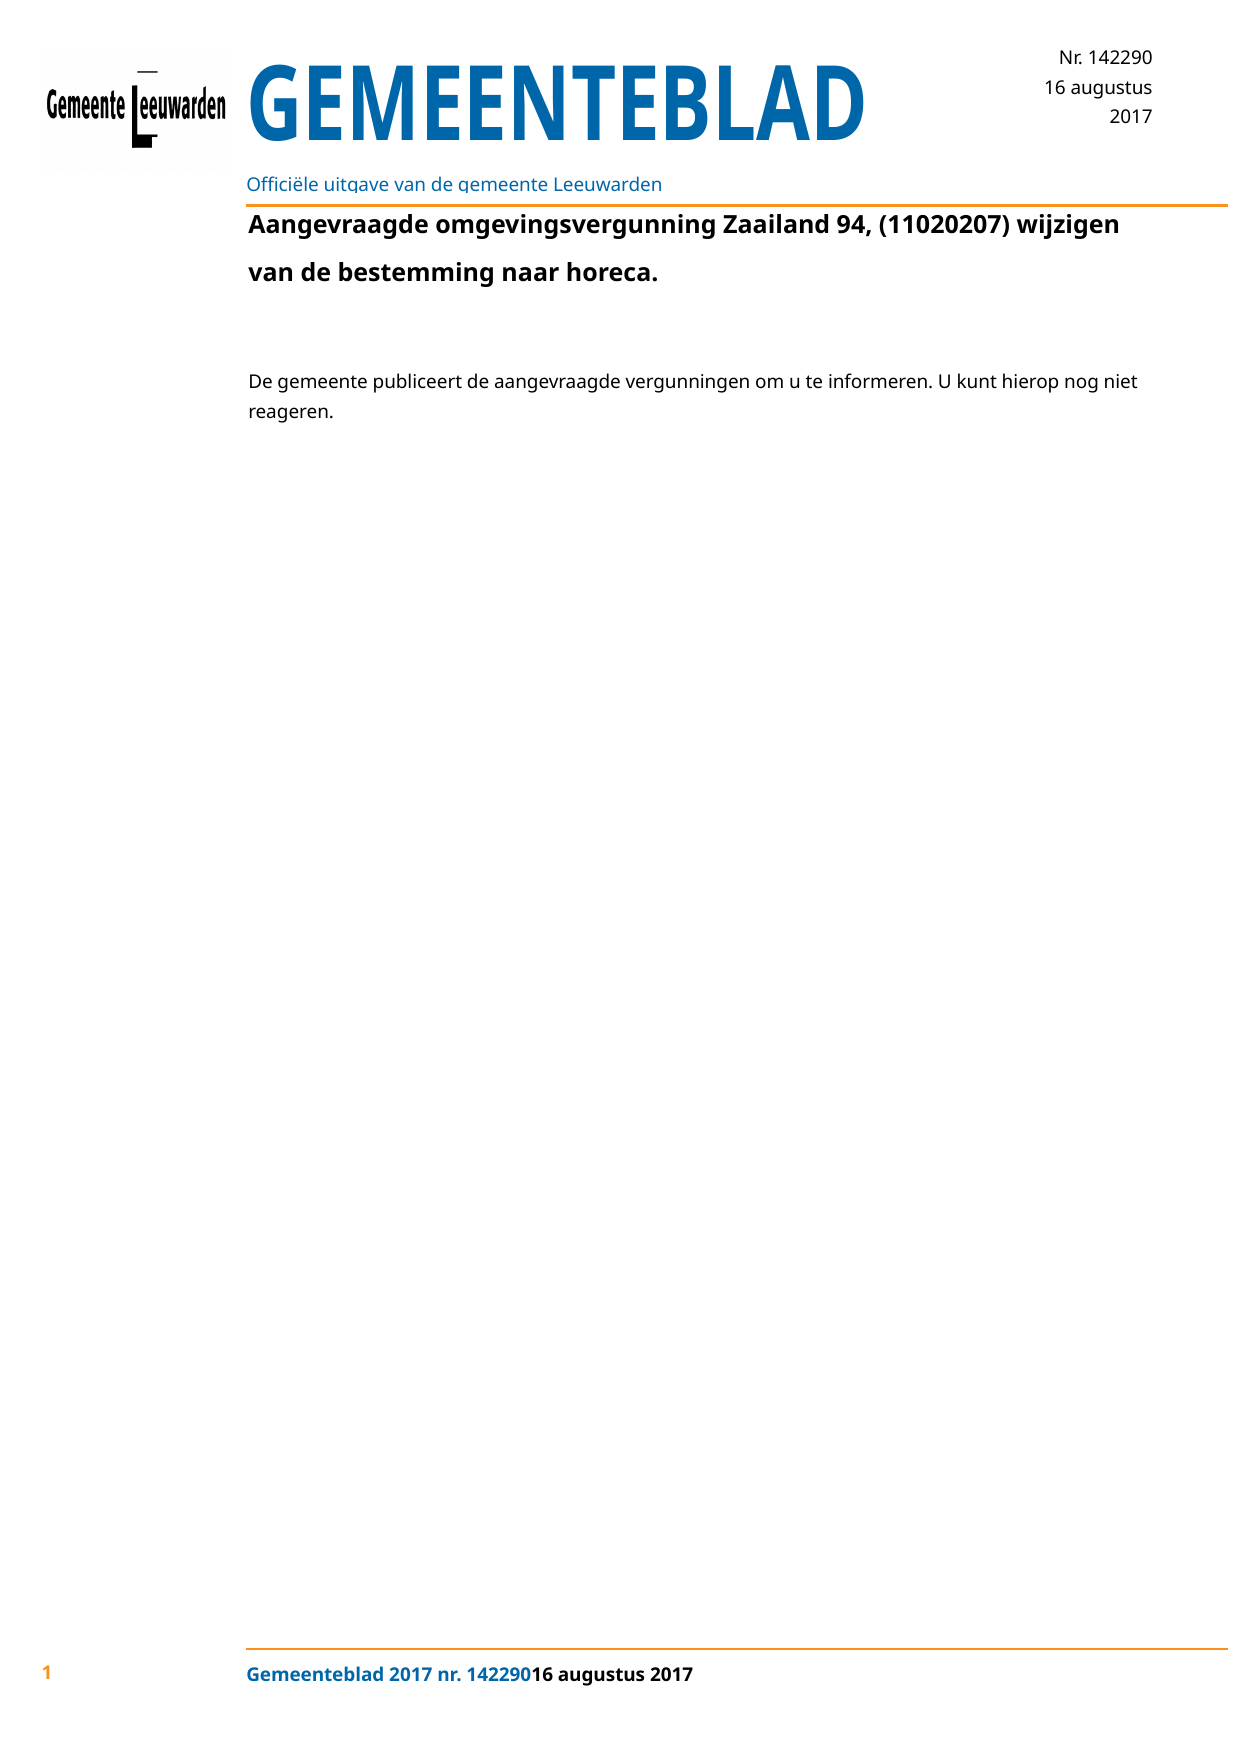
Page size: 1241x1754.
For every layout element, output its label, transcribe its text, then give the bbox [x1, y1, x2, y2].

picture [41, 47, 231, 172]
text De gemeente publiceert de aangevraagde vergunningen om u te informeren. U kunt hierop nog niet reageren. [248, 368, 1152, 424]
text Aangevraagde omgevingsvergunning Zaailand 94, (11020207) wijzigen van de bestemming naar horeca. [248, 207, 1152, 288]
